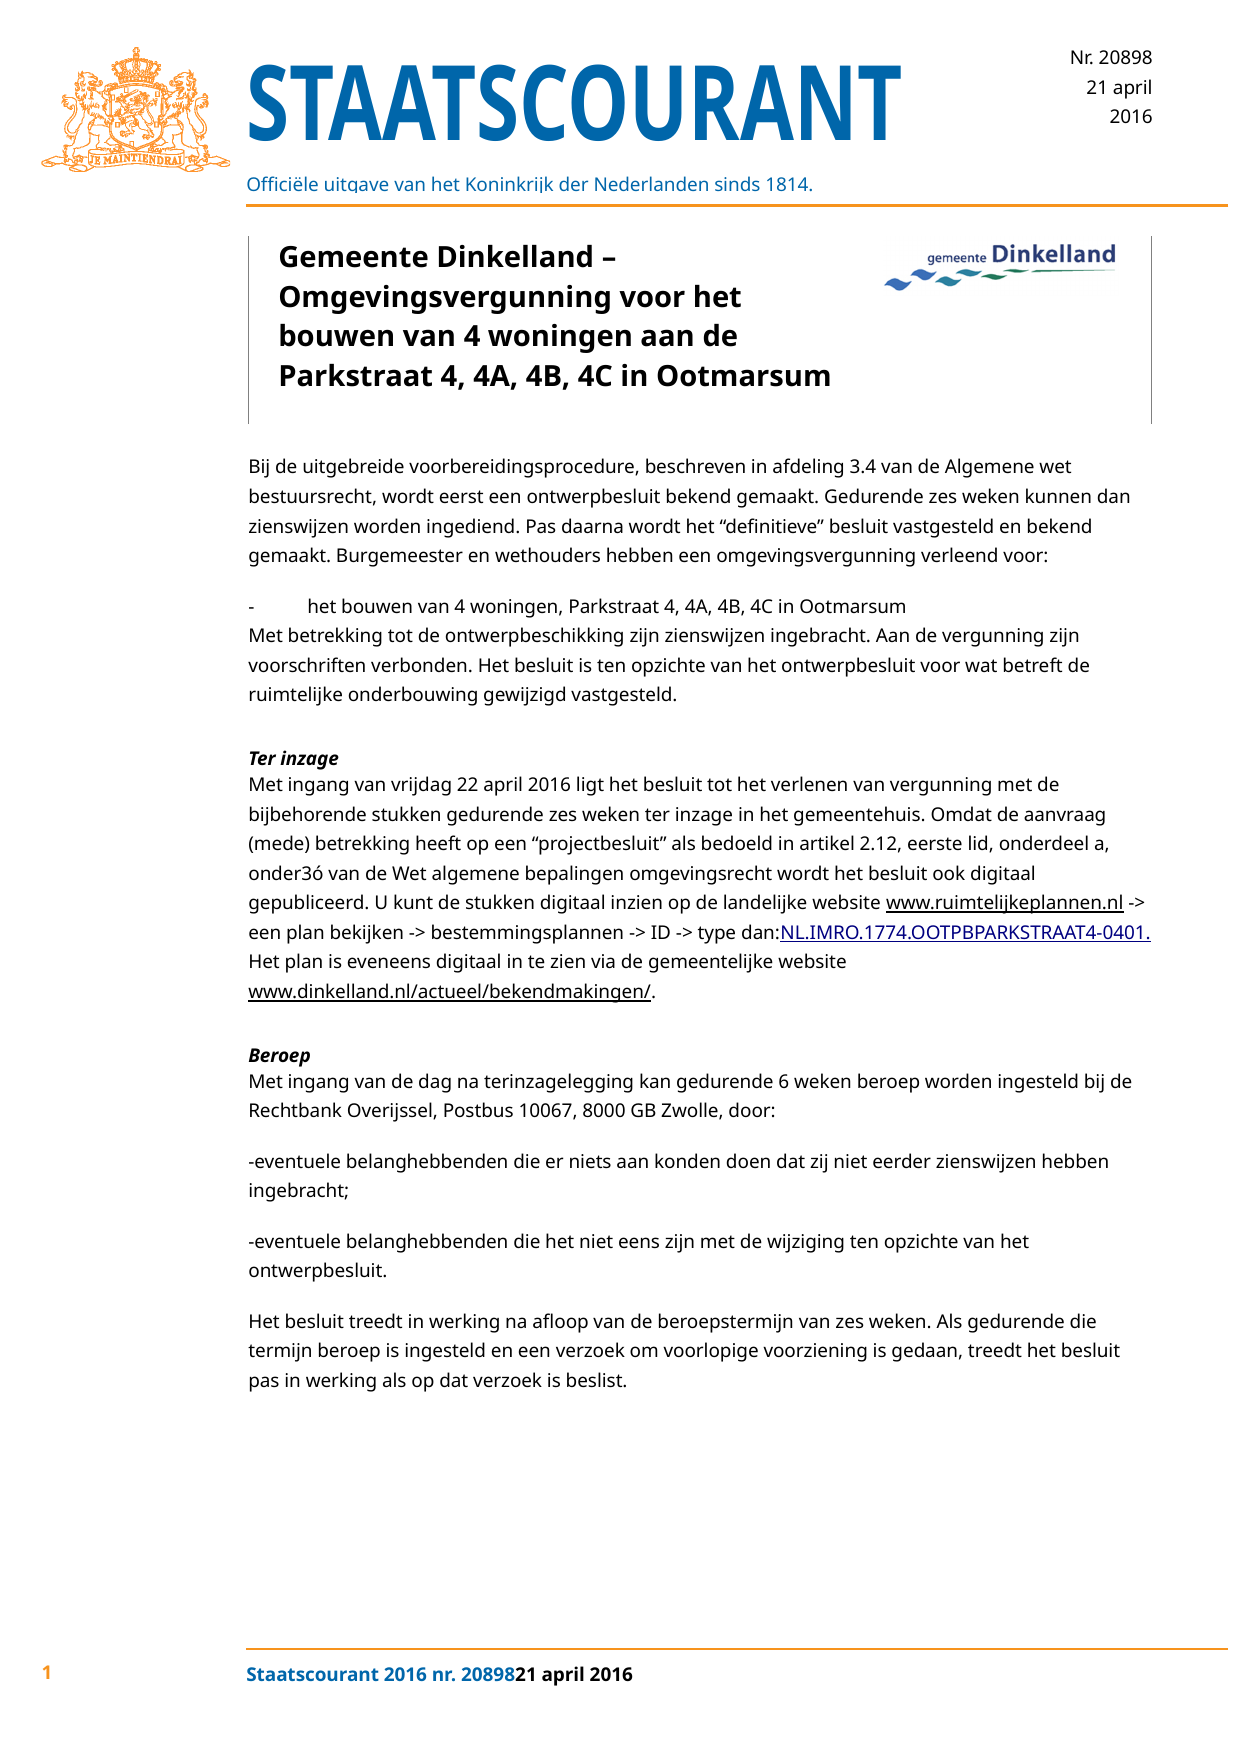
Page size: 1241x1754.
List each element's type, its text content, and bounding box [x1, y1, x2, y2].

picture [882, 236, 1119, 296]
picture [41, 47, 231, 172]
text Met ingang van de dag na terinzagelegging kan gedurende 6 weken beroep worden ingesteld bij de Rechtbank Overijssel, Postbus 10067, 8000 GB Zwolle, door: [248, 1068, 1152, 1123]
text -eventuele belanghebbenden die er niets aan konden doen dat zij niet eerder zienswijzen hebben ingebracht; [248, 1148, 1152, 1203]
text Bij de uitgebreide voorbereidingsprocedure, beschreven in afdeling 3.4 van de Algemene wet bestuursrecht, wordt eerst een ontwerpbesluit bekend gemaakt. Gedurende zes weken kunnen dan zienswijzen worden ingediend. Pas daarna wordt het “definitieve” besluit vastgesteld en bekend gemaakt. Burgemeester en wethouders hebben een omgevingsvergunning verleend voor: [248, 454, 1152, 568]
text Ter inzage [248, 746, 1152, 771]
text Beroep [248, 1042, 1152, 1068]
text Het besluit treedt in werking na afloop van de beroepstermijn van zes weken. Als gedurende die termijn beroep is ingesteld en een verzoek om voorlopige voorziening is gedaan, treedt het besluit pas in werking als op dat verzoek is beslist. [248, 1308, 1152, 1393]
text Met ingang van vrijdag 22 april 2016 ligt het besluit tot het verlenen van vergunning met de bijbehorende stukken gedurende zes weken ter inzage in het gemeentehuis. Omdat de aanvraag (mede) betrekking heeft op een “projectbesluit” als bedoeld in artikel 2.12, eerste lid, onderdeel a, onder3ó van de Wet algemene bepalingen omgevingsrecht wordt het besluit ook digitaal gepubliceerd. U kunt de stukken digitaal inzien op de landelijke website www.ruimtelijkeplannen.nl -> een plan bekijken -> bestemmingsplannen -> ID -> type dan:NL.IMRO.1774.OOTPBPARKSTRAAT4-0401. Het plan is eveneens digitaal in te zien via de gemeentelijke website www.dinkelland.nl/actueel/bekendmakingen/. [248, 771, 1152, 1004]
table_header Gemeente Dinkelland – Omgevingsvergunning voor het bouwen van 4 woningen aan de Parkstraat 4, 4A, 4B, 4C in Ootmarsum [249, 236, 850, 424]
text -eventuele belanghebbenden die het niet eens zijn met de wijziging ten opzichte van het ontwerpbesluit. [248, 1228, 1152, 1283]
table_header [850, 236, 1151, 424]
text Met betrekking tot de ontwerpbeschikking zijn zienswijzen ingebracht. Aan de vergunning zijn voorschriften verbonden. Het besluit is ten opzichte van het ontwerpbesluit voor wat betreft de ruimtelijke onderbouwing gewijzigd vastgesteld. [248, 622, 1152, 707]
list het bouwen van 4 woningen, Parkstraat 4, 4A, 4B, 4C in Ootmarsum [248, 593, 1152, 618]
